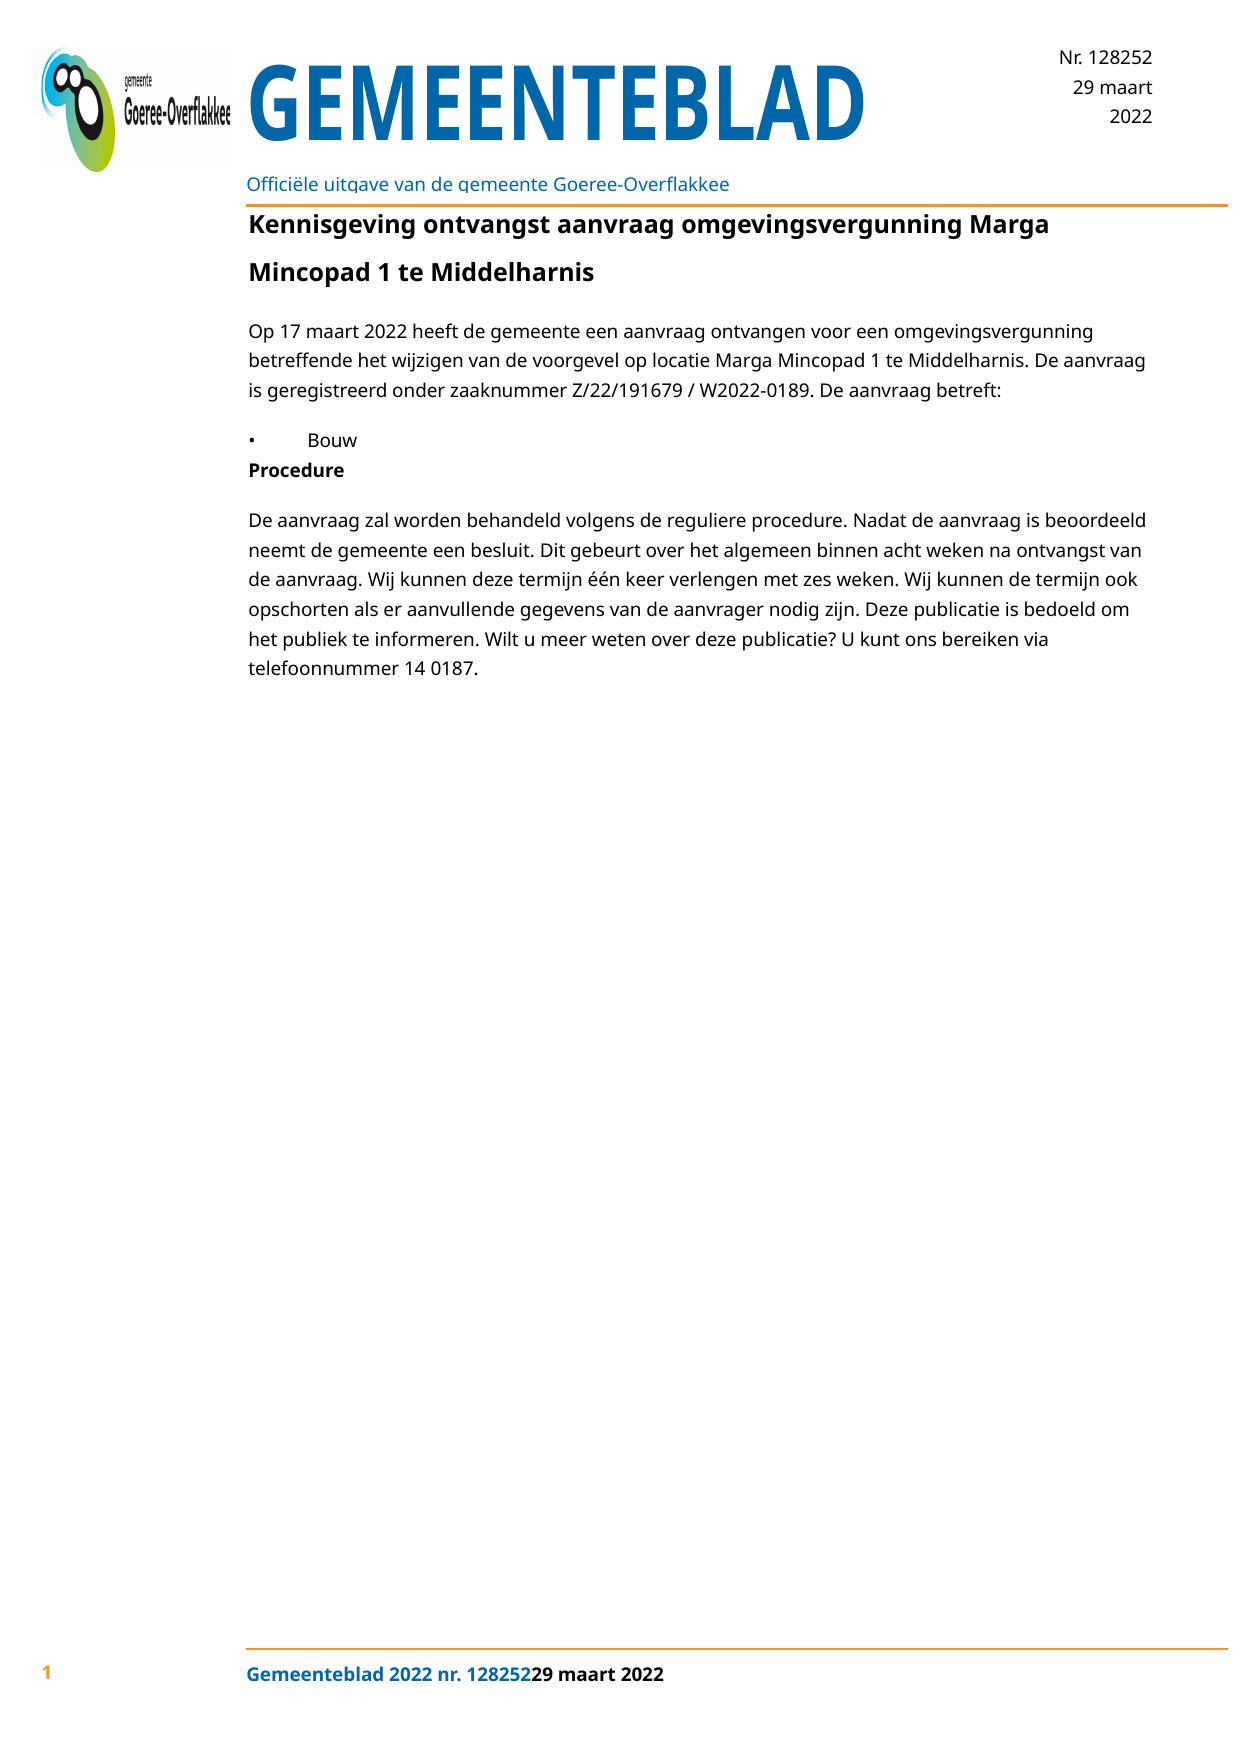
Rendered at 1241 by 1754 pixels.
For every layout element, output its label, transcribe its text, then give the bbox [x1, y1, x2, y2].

text Procedure [248, 457, 1152, 483]
text De aanvraag zal worden behandeld volgens de reguliere procedure. Nadat de aanvraag is beoordeeld neemt de gemeente een besluit. Dit gebeurt over het algemeen binnen acht weken na ontvangst van de aanvraag. Wij kunnen deze termijn één keer verlengen met zes weken. Wij kunnen de termijn ook opschorten als er aanvullende gegevens van de aanvrager nodig zijn. Deze publicatie is bedoeld om het publiek te informeren. Wilt u meer weten over deze publicatie? U kunt ons bereiken via telefoonnummer 14 0187. [248, 507, 1152, 681]
text Op 17 maart 2022 heeft de gemeente een aanvraag ontvangen voor een omgevingsvergunning betreffende het wijzigen van de voorgevel op locatie Marga Mincopad 1 te Middelharnis. De aanvraag is geregistreerd onder zaaknummer Z/22/191679 / W2022-0189. De aanvraag betreft: [248, 318, 1152, 403]
picture [41, 47, 231, 172]
list Bouw [248, 427, 1152, 453]
text Kennisgeving ontvangst aanvraag omgevingsvergunning Marga Mincopad 1 te Middelharnis [248, 207, 1152, 288]
